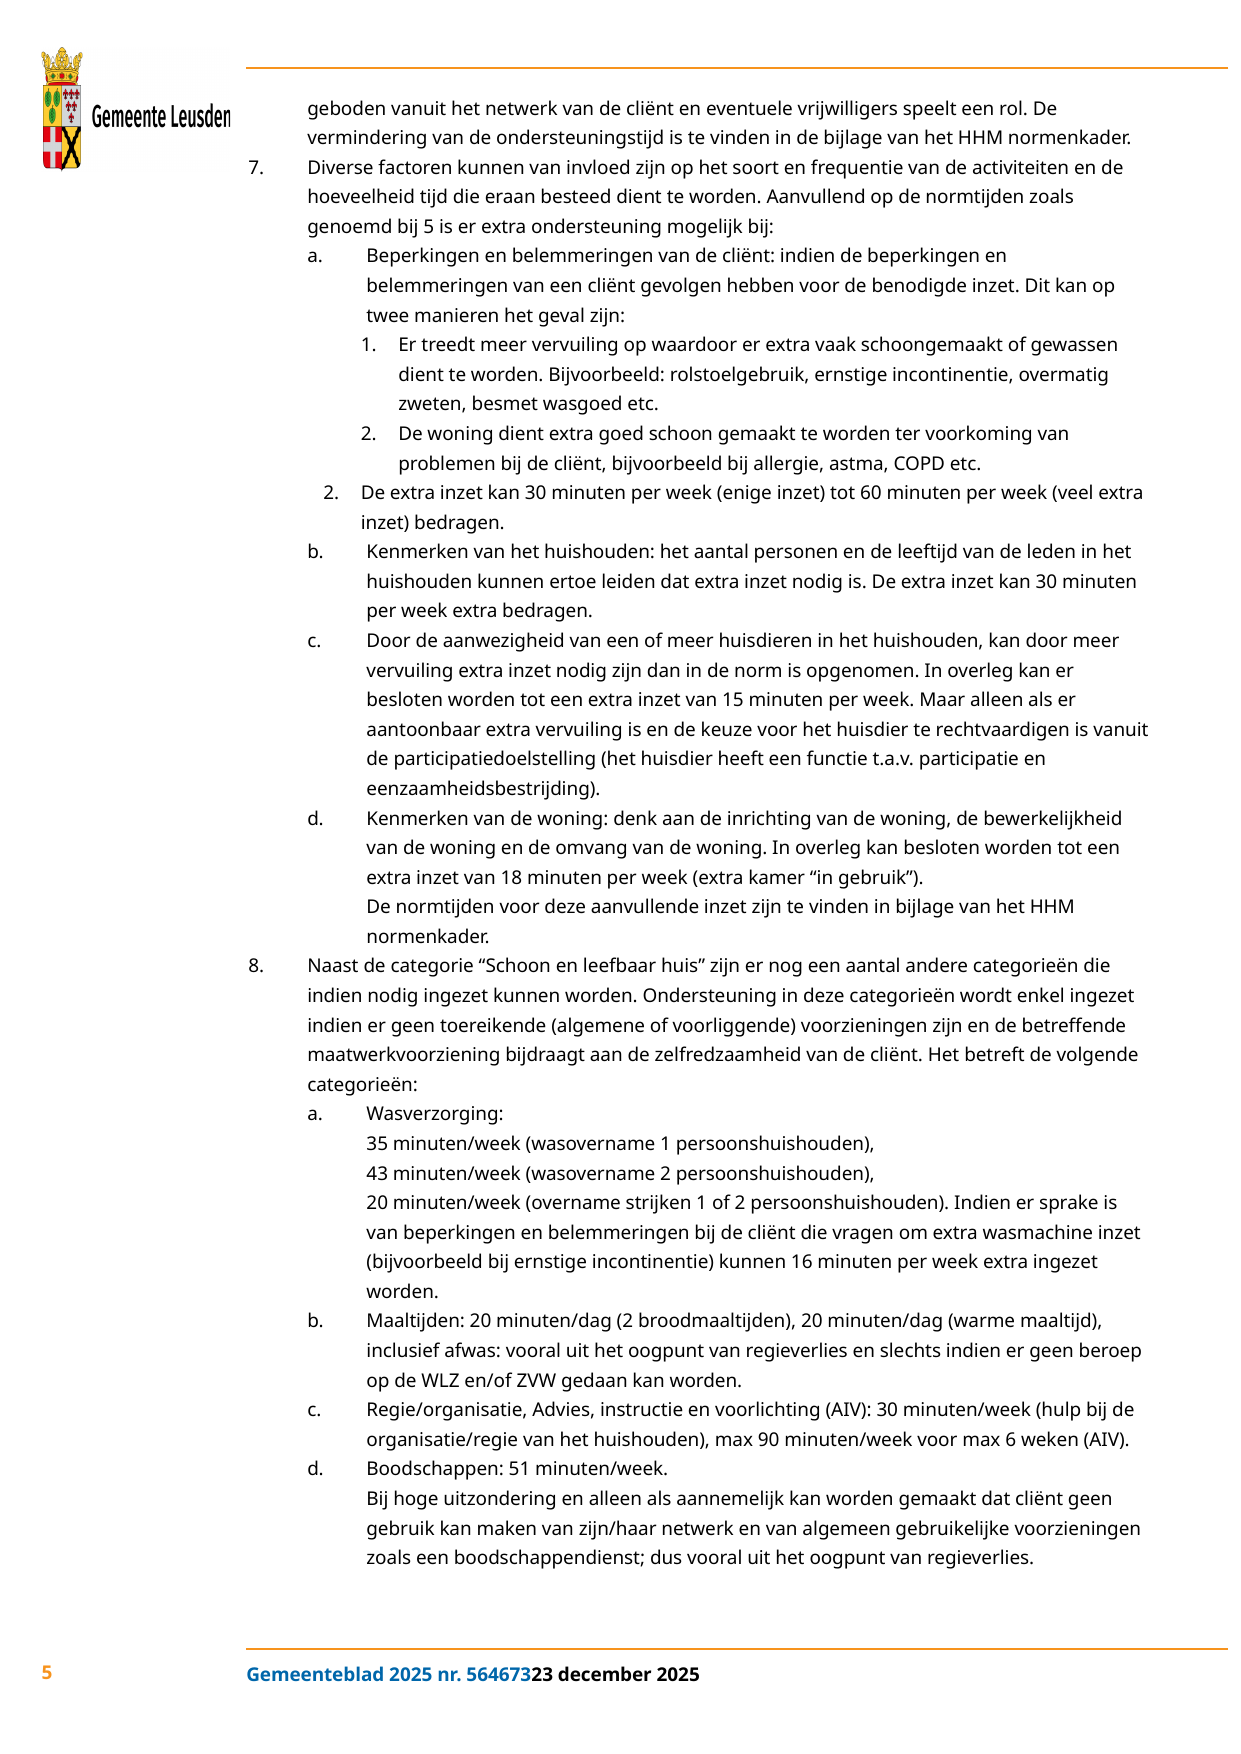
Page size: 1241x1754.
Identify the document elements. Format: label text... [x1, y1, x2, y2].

list Er treedt meer vervuiling op waardoor er extra vaak schoongemaakt of gewassen dient te worden. Bijvoorbeeld: rolstoelgebruik, ernstige incontinentie, overmatig zweten, besmet wasgoed etc. [361, 331, 1152, 416]
list Diverse factoren kunnen van invloed zijn op het soort en frequentie van de activiteiten en de hoeveelheid tijd die eraan besteed dient te worden. Aanvullend op de normtijden zoals genoemd bij 5 is er extra ondersteuning mogelijk bij: [248, 154, 1152, 239]
list Kenmerken van het huishouden: het aantal personen en de leeftijd van de leden in het huishouden kunnen ertoe leiden dat extra inzet nodig is. De extra inzet kan 30 minuten per week extra bedragen. [307, 538, 1152, 623]
list De extra inzet kan 30 minuten per week (enige inzet) tot 60 minuten per week (veel extra inzet) bedragen. [323, 479, 1152, 535]
list Wasverzorging: [307, 1101, 1152, 1126]
list Naast de categorie “Schoon en leefbaar huis” zijn er nog een aantal andere categorieën die indien nodig ingezet kunnen worden. Ondersteuning in deze categorieën wordt enkel ingezet indien er geen toereikende (algemene of voorliggende) voorzieningen zijn en de betreffende maatwerkvoorziening bijdraagt aan de zelfredzaamheid van de cliënt. Het betreft de volgende categorieën: [248, 953, 1152, 1097]
list Boodschappen: 51 minuten/week. [307, 1456, 1152, 1481]
list De normtijden voor deze aanvullende inzet zijn te vinden in bijlage van het HHM normenkader. [307, 893, 1152, 949]
list Kenmerken van de woning: denk aan de inrichting van de woning, de bewerkelijkheid van de woning en de omvang van de woning. In overleg kan besloten worden tot een extra inzet van 18 minuten per week (extra kamer “in gebruik”). [307, 805, 1152, 890]
list Maaltijden: 20 minuten/dag (2 broodmaaltijden), 20 minuten/dag (warme maaltijd), inclusief afwas: vooral uit het oogpunt van regieverlies en slechts indien er geen beroep op de WLZ en/of ZVW gedaan kan worden. [307, 1308, 1152, 1393]
picture [41, 47, 231, 172]
list 43 minuten/week (wasovername 2 persoonshuishouden), [307, 1160, 1152, 1186]
list geboden vanuit het netwerk van de cliënt en eventuele vrijwilligers speelt een rol. De vermindering van de ondersteuningstijd is te vinden in de bijlage van het HHM normenkader. [248, 95, 1152, 150]
list Regie/organisatie, Advies, instructie en voorlichting (AIV): 30 minuten/week (hulp bij de organisatie/regie van het huishouden), max 90 minuten/week voor max 6 weken (AIV). [307, 1396, 1152, 1452]
list Bij hoge uitzondering en alleen als aannemelijk kan worden gemaakt dat cliënt geen gebruik kan maken van zijn/haar netwerk en van algemeen gebruikelijke voorzieningen zoals een boodschappendienst; dus vooral uit het oogpunt van regieverlies. [307, 1485, 1152, 1570]
list Beperkingen en belemmeringen van de cliënt: indien de beperkingen en belemmeringen van een cliënt gevolgen hebben voor de benodigde inzet. Dit kan op twee manieren het geval zijn: [307, 243, 1152, 328]
list 35 minuten/week (wasovername 1 persoonshuishouden), [307, 1130, 1152, 1156]
list 20 minuten/week (overname strijken 1 of 2 persoonshuishouden). Indien er sprake is van beperkingen en belemmeringen bij de cliënt die vragen om extra wasmachine inzet (bijvoorbeeld bij ernstige incontinentie) kunnen 16 minuten per week extra ingezet worden. [307, 1189, 1152, 1304]
list De woning dient extra goed schoon gemaakt te worden ter voorkoming van problemen bij de cliënt, bijvoorbeeld bij allergie, astma, COPD etc. [361, 420, 1152, 476]
list Door de aanwezigheid van een of meer huisdieren in het huishouden, kan door meer vervuiling extra inzet nodig zijn dan in de norm is opgenomen. In overleg kan er besloten worden tot een extra inzet van 15 minuten per week. Maar alleen als er aantoonbaar extra vervuiling is en de keuze voor het huisdier te rechtvaardigen is vanuit de participatiedoelstelling (het huisdier heeft een functie t.a.v. participatie en eenzaamheidsbestrijding). [307, 627, 1152, 801]
